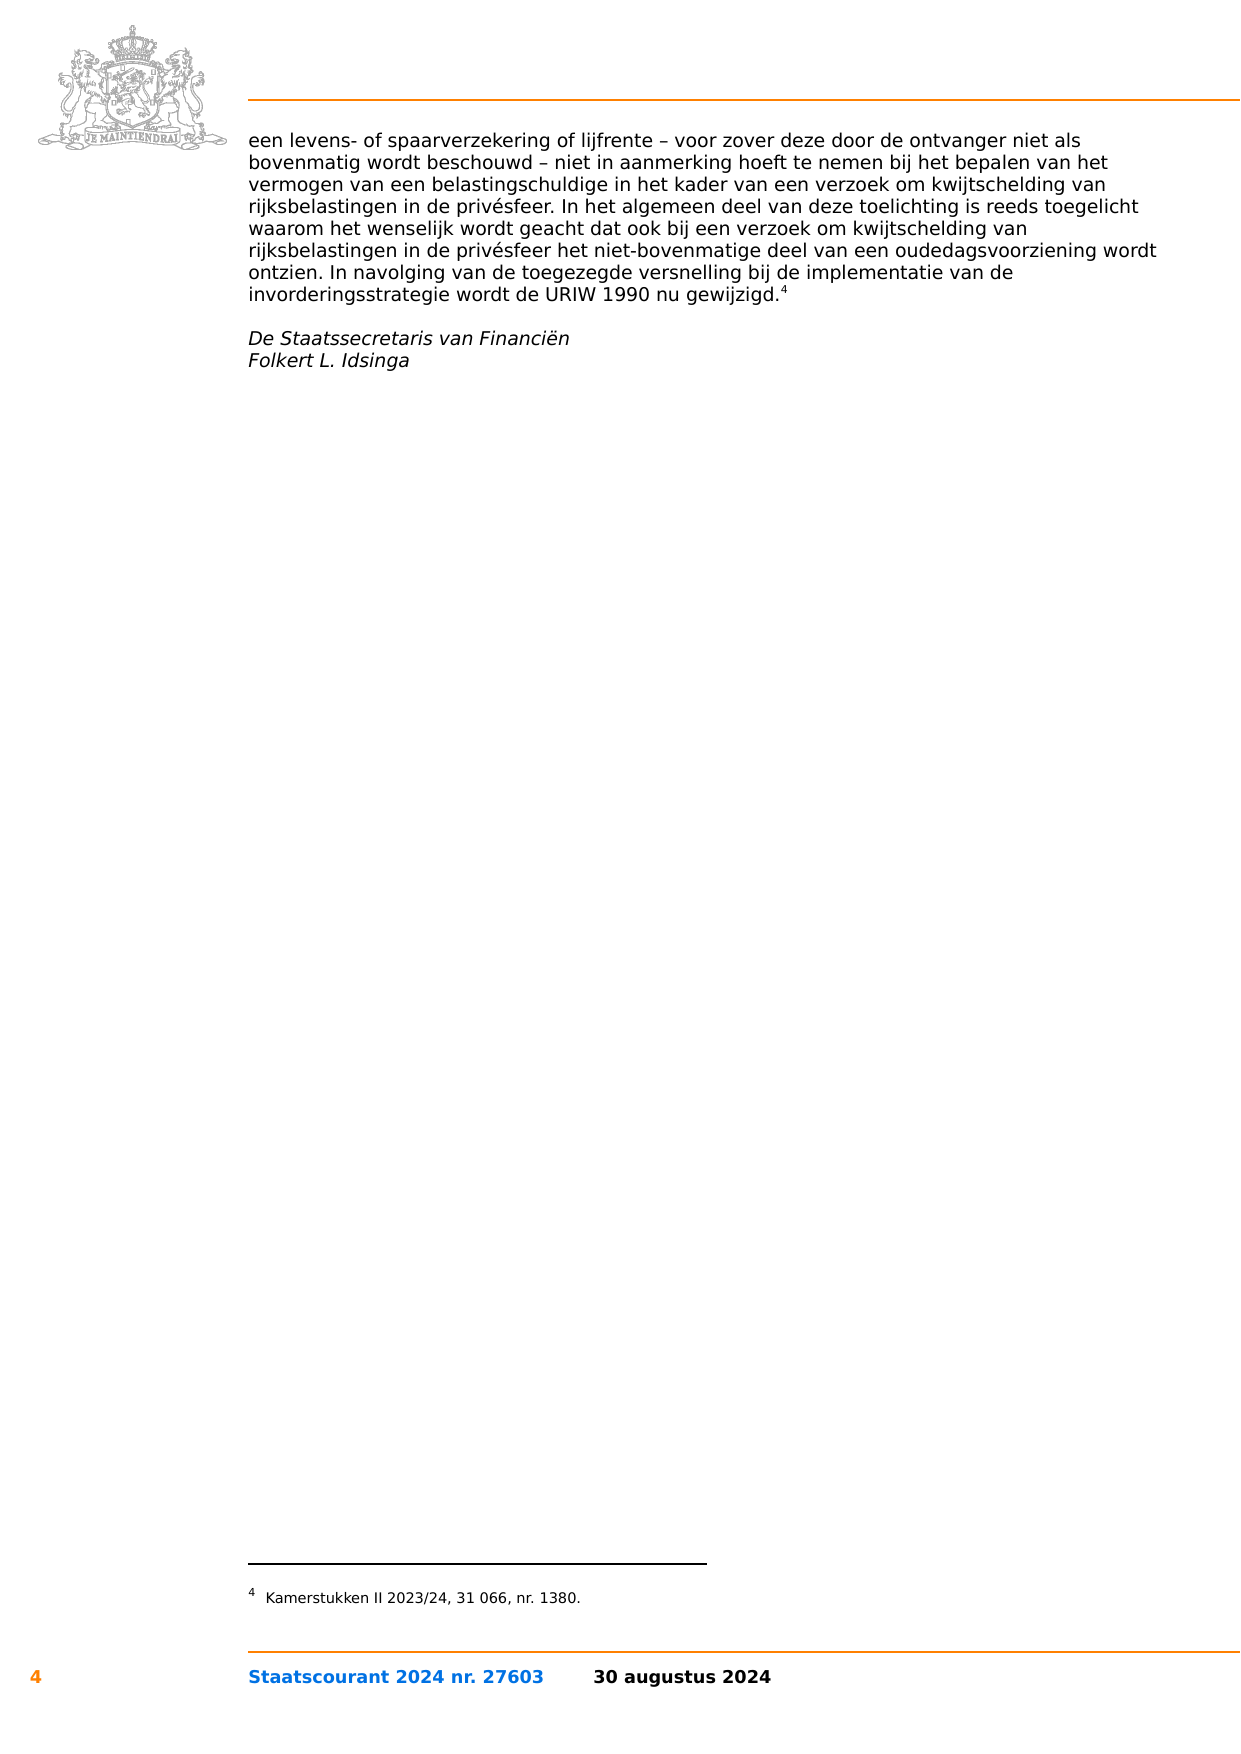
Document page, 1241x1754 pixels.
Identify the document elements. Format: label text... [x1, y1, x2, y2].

text Kamerstukken II 2023/24, 31 066, nr. 1380. [248, 1586, 1163, 1608]
picture [38, 25, 227, 150]
text De Staatssecretaris van Financiën Folkert L. Idsinga [248, 328, 1163, 372]
text een levens- of spaarverzekering of lijfrente – voor zover deze door de ontvanger niet als bovenmatig wordt beschouwd – niet in aanmerking hoeft te nemen bij het bepalen van het vermogen van een belastingschuldige in het kader van een verzoek om kwijtschelding van rijksbelastingen in de privésfeer. In het algemeen deel van deze toelichting is reeds toegelicht waarom het wenselijk wordt geacht dat ook bij een verzoek om kwijtschelding van rijksbelastingen in de privésfeer het niet-bovenmatige deel van een oudedagsvoorziening wordt ontzien. In navolging van de toegezegde versnelling bij de implementatie van de invorderingsstrategie wordt de URIW 1990 nu gewijzigd. [248, 130, 1163, 306]
